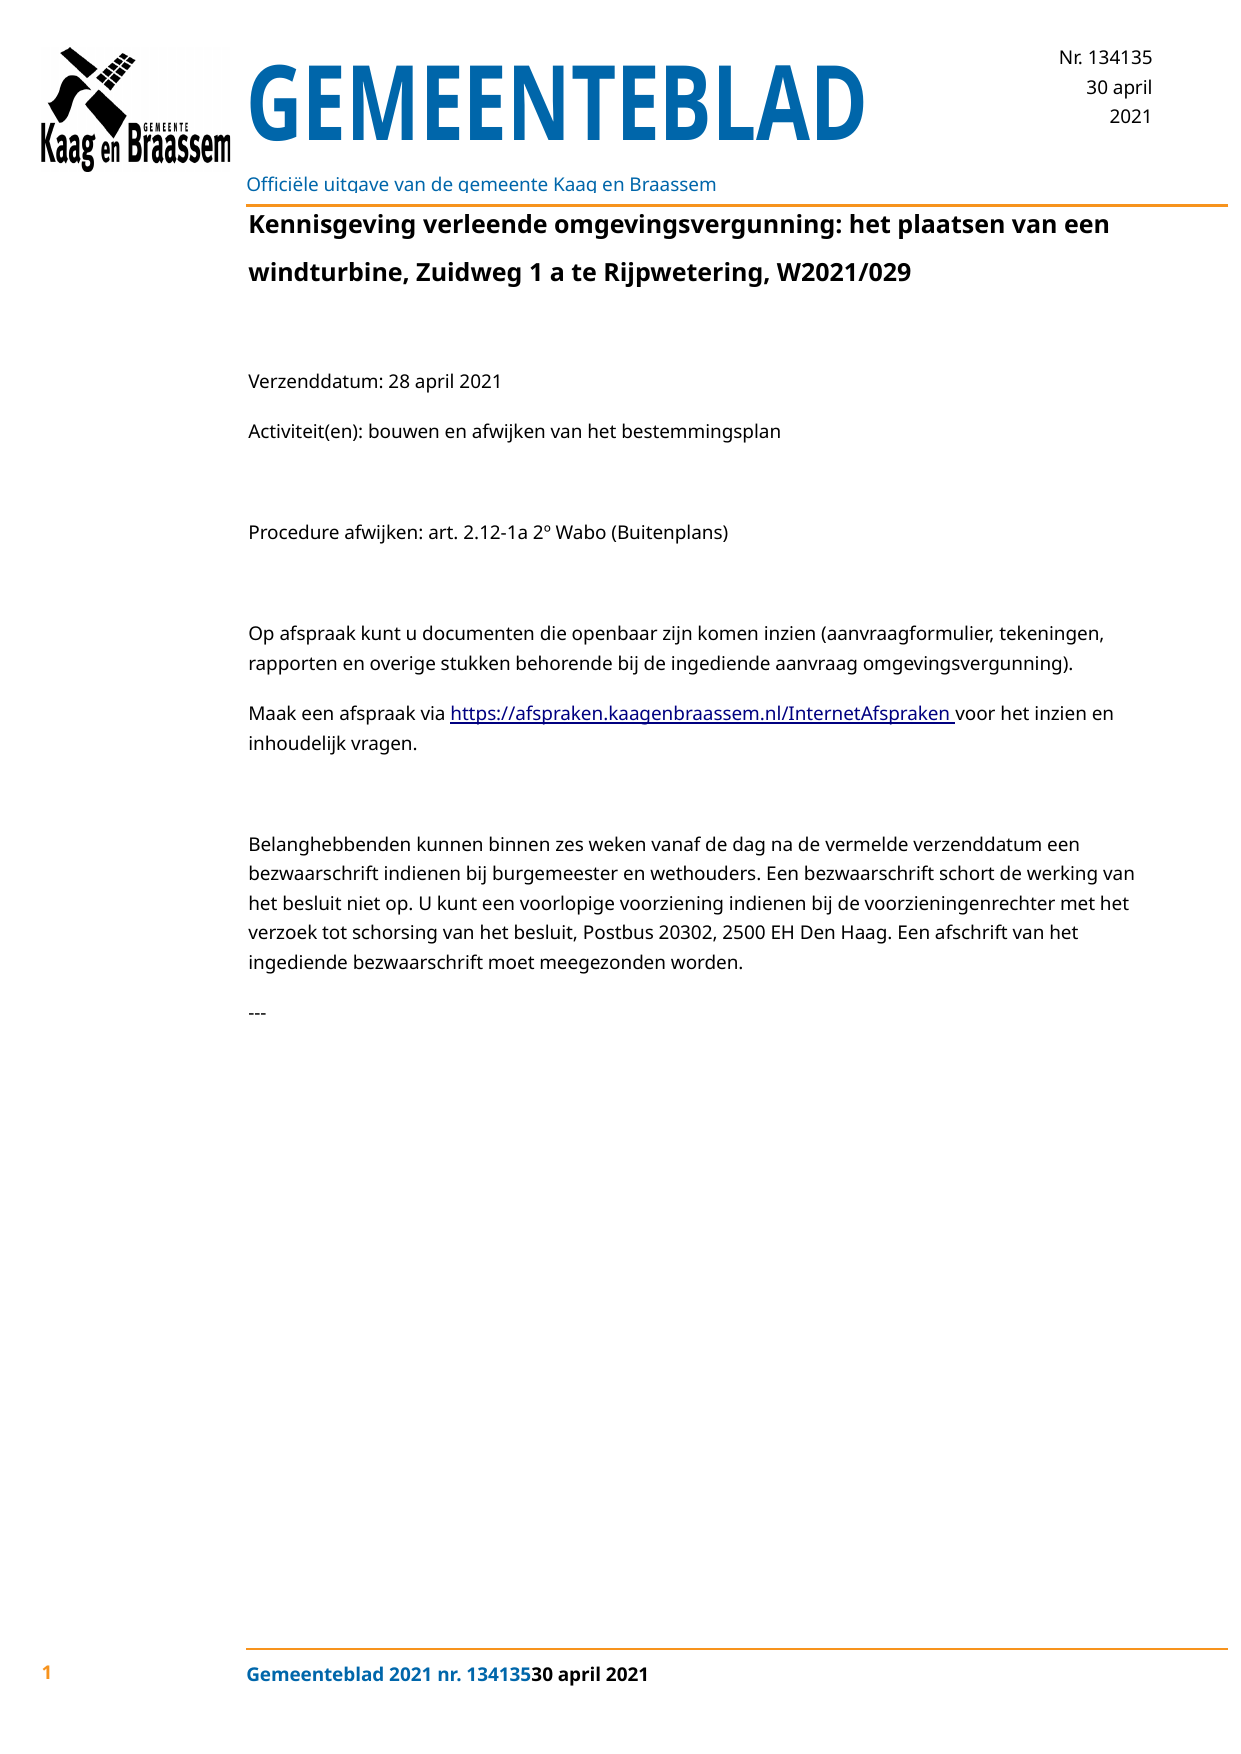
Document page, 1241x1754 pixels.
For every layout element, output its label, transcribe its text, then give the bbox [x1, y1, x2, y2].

picture [41, 47, 231, 172]
text Kennisgeving verleende omgevingsvergunning: het plaatsen van een windturbine, Zuidweg 1 a te Rijpwetering, W2021/029 [248, 207, 1152, 288]
text --- [248, 999, 1152, 1025]
text Belanghebbenden kunnen binnen zes weken vanaf de dag na de vermelde verzenddatum een bezwaarschrift indienen bij burgemeester en wethouders. Een bezwaarschrift schort de werking van het besluit niet op. U kunt een voorlopige voorziening indienen bij de voorzieningenrechter met het verzoek tot schorsing van het besluit, Postbus 20302, 2500 EH Den Haag. Een afschrift van het ingediende bezwaarschrift moet meegezonden worden. [248, 831, 1152, 975]
text Maak een afspraak via https://afspraken.kaagenbraassem.nl/InternetAfspraken voor het inzien en inhoudelijk vragen. [248, 700, 1152, 756]
text Activiteit(en): bouwen en afwijken van het bestemmingsplan [248, 419, 1152, 444]
text Verzenddatum: 28 april 2021 [248, 368, 1152, 394]
text Procedure afwijken: art. 2.12-1a 2º Wabo (Buitenplans) [248, 519, 1152, 545]
text Op afspraak kunt u documenten die openbaar zijn komen inzien (aanvraagformulier, tekeningen, rapporten en overige stukken behorende bij de ingediende aanvraag omgevingsvergunning). [248, 620, 1152, 676]
